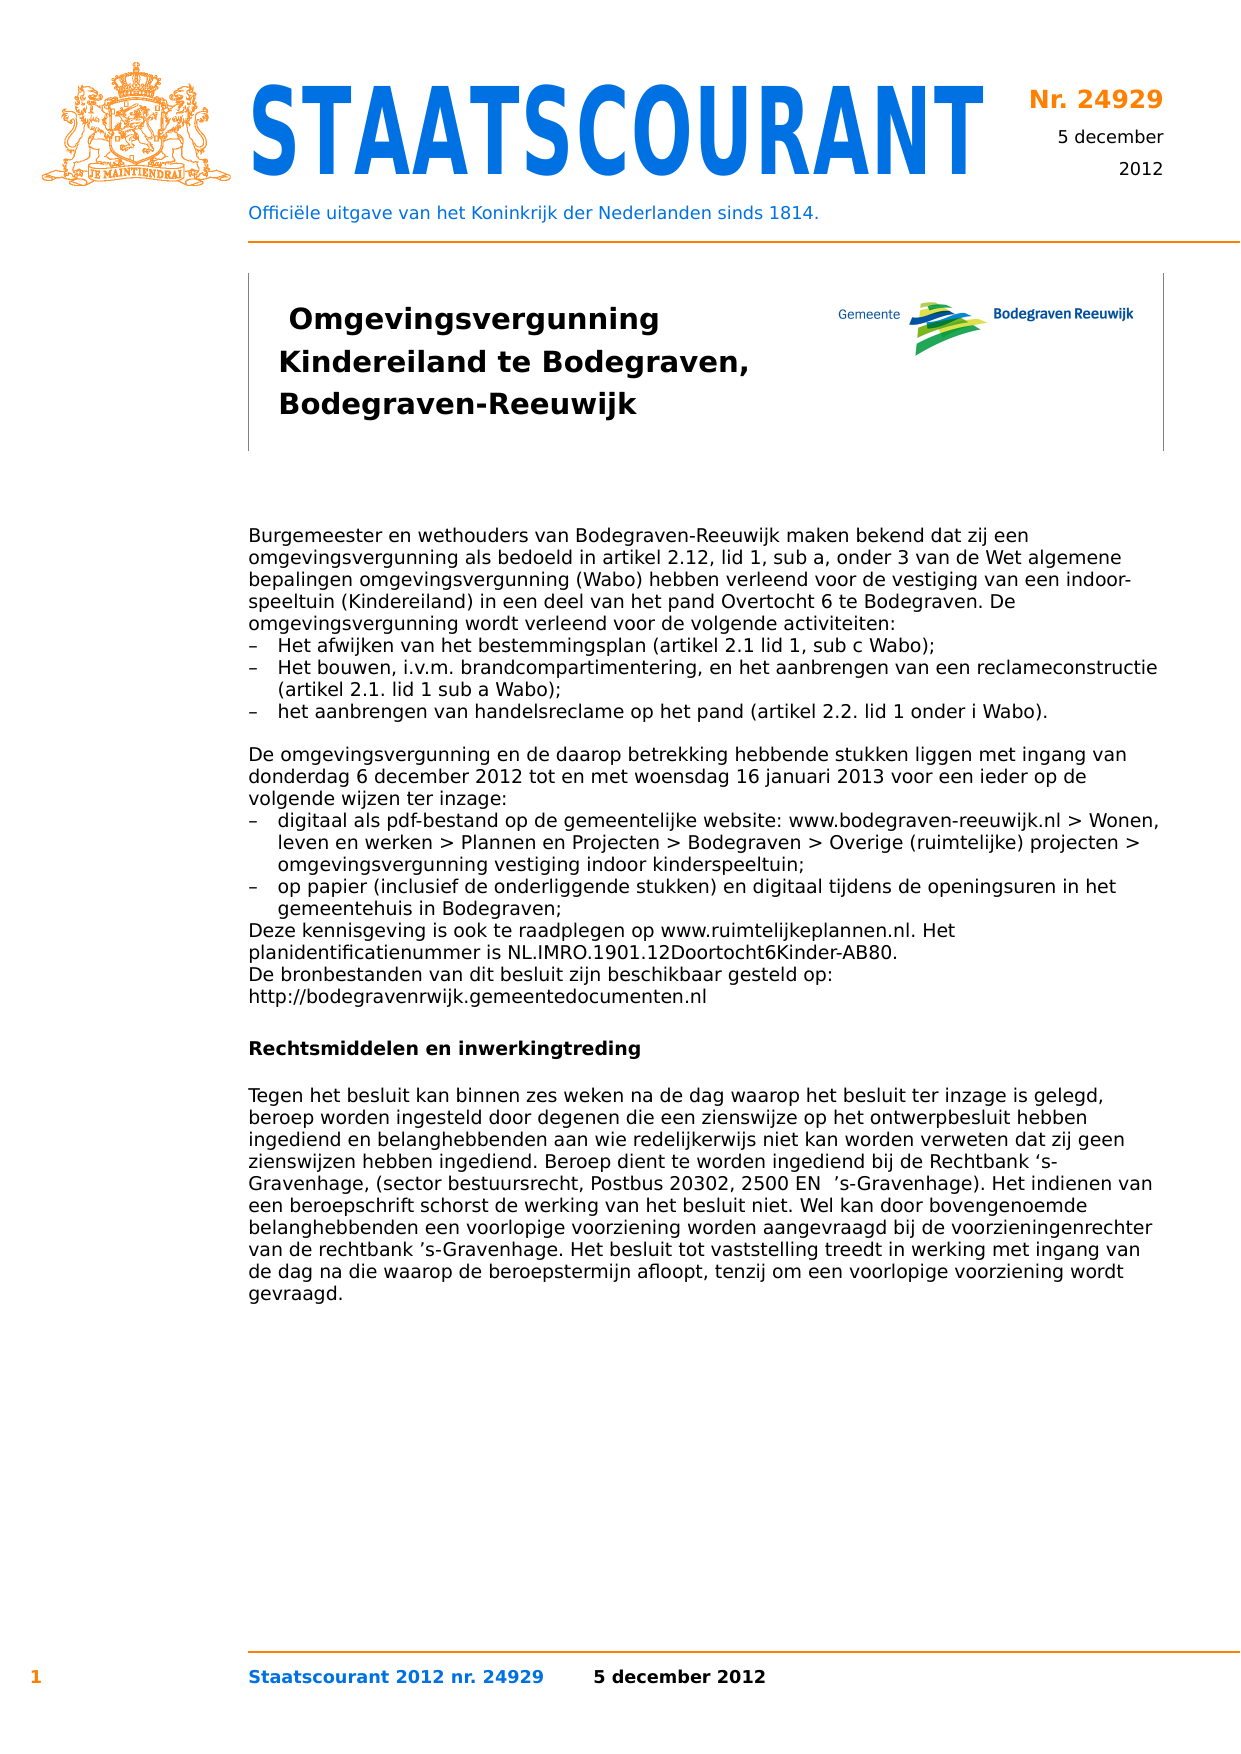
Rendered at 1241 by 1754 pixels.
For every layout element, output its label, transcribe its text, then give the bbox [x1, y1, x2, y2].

text De bronbestanden van dit besluit zijn beschikbaar gesteld op: http://bodegravenrwijk.gemeentedocumenten.nl [248, 964, 1163, 1008]
text Burgemeester en wethouders van Bodegraven-Reeuwijk maken bekend dat zij een omgevingsvergunning als bedoeld in artikel 2.12, lid 1, sub a, onder 3 van de Wet algemene bepalingen omgevingsvergunning (Wabo) hebben verleend voor de vestiging van een indoor-speeltuin (Kindereiland) in een deel van het pand Overtocht 6 te Bodegraven. De omgevingsvergunning wordt verleend voor de volgende activiteiten: [248, 525, 1163, 634]
text – Het afwijken van het bestemmingsplan (artikel 2.1 lid 1, sub c Wabo); [248, 634, 1163, 657]
text – Het bouwen, i.v.m. brandcompartimentering, en het aanbrengen van een reclameconstructie (artikel 2.1. lid 1 sub a Wabo); [248, 657, 1163, 701]
table_cell Officiële uitgave van het Koninkrijk der Nederlanden sinds 1814. [248, 203, 1240, 241]
text – op papier (inclusief de onderliggende stukken) en digitaal tijdens de openingsuren in het gemeentehuis in Bodegraven; [248, 876, 1163, 920]
text Tegen het besluit kan binnen zes weken na de dag waarop het besluit ter inzage is gelegd, beroep worden ingesteld door degenen die een zienswijze op het ontwerpbesluit hebben ingediend en belanghebbenden aan wie redelijkerwijs niet kan worden verweten dat zij geen zienswijzen hebben ingediend. Beroep dient te worden ingediend bij de Rechtbank ‘s-Gravenhage, (sector bestuursrecht, Postbus 20302, 2500 EN ’s-Gravenhage). Het indienen van een beroepschrift schorst de werking van het besluit niet. Wel kan door bovengenoemde belanghebbenden een voorlopige voorziening worden aangevraagd bij de voorzieningenrechter van de rechtbank ’s-Gravenhage. Het besluit tot vaststelling treedt in werking met ingang van de dag na die waarop de beroepstermijn afloopt, tenzij om een voorlopige voorziening wordt gevraagd. [248, 1085, 1163, 1305]
table_header Nr. 24929 [998, 62, 1240, 121]
picture [838, 302, 1134, 356]
text Deze kennisgeving is ook te raadplegen op www.ruimtelijkeplannen.nl. Het planidentificatienummer is NL.IMRO.1901.12Doortocht6Kinder-AB80. [248, 920, 1163, 964]
table_header [25, 62, 248, 241]
text – digitaal als pdf-bestand op de gemeentelijke website: www.bodegraven-reeuwijk.nl > Wonen, leven en werken > Plannen en Projecten > Bodegraven > Overige (ruimtelijke) projecten > omgevingsvergunning vestiging indoor kinderspeeltuin; [248, 810, 1163, 876]
text – het aanbrengen van handelsreclame op het pand (artikel 2.2. lid 1 onder i Wabo). [248, 701, 1163, 722]
subtitle Omgevingsvergunning Kindereiland te Bodegraven, Bodegraven-Reeuwijk [249, 273, 1163, 451]
table_header STAATSCOURANT [248, 62, 998, 203]
table_cell 2012 [998, 153, 1240, 203]
subtitle Rechtsmiddelen en inwerkingtreding [248, 1038, 1163, 1060]
table_cell 5 december [998, 121, 1240, 153]
text De omgevingsvergunning en de daarop betrekking hebbende stukken liggen met ingang van donderdag 6 december 2012 tot en met woensdag 16 januari 2013 voor een ieder op de volgende wijzen ter inzage: [248, 744, 1163, 810]
picture [41, 62, 231, 186]
